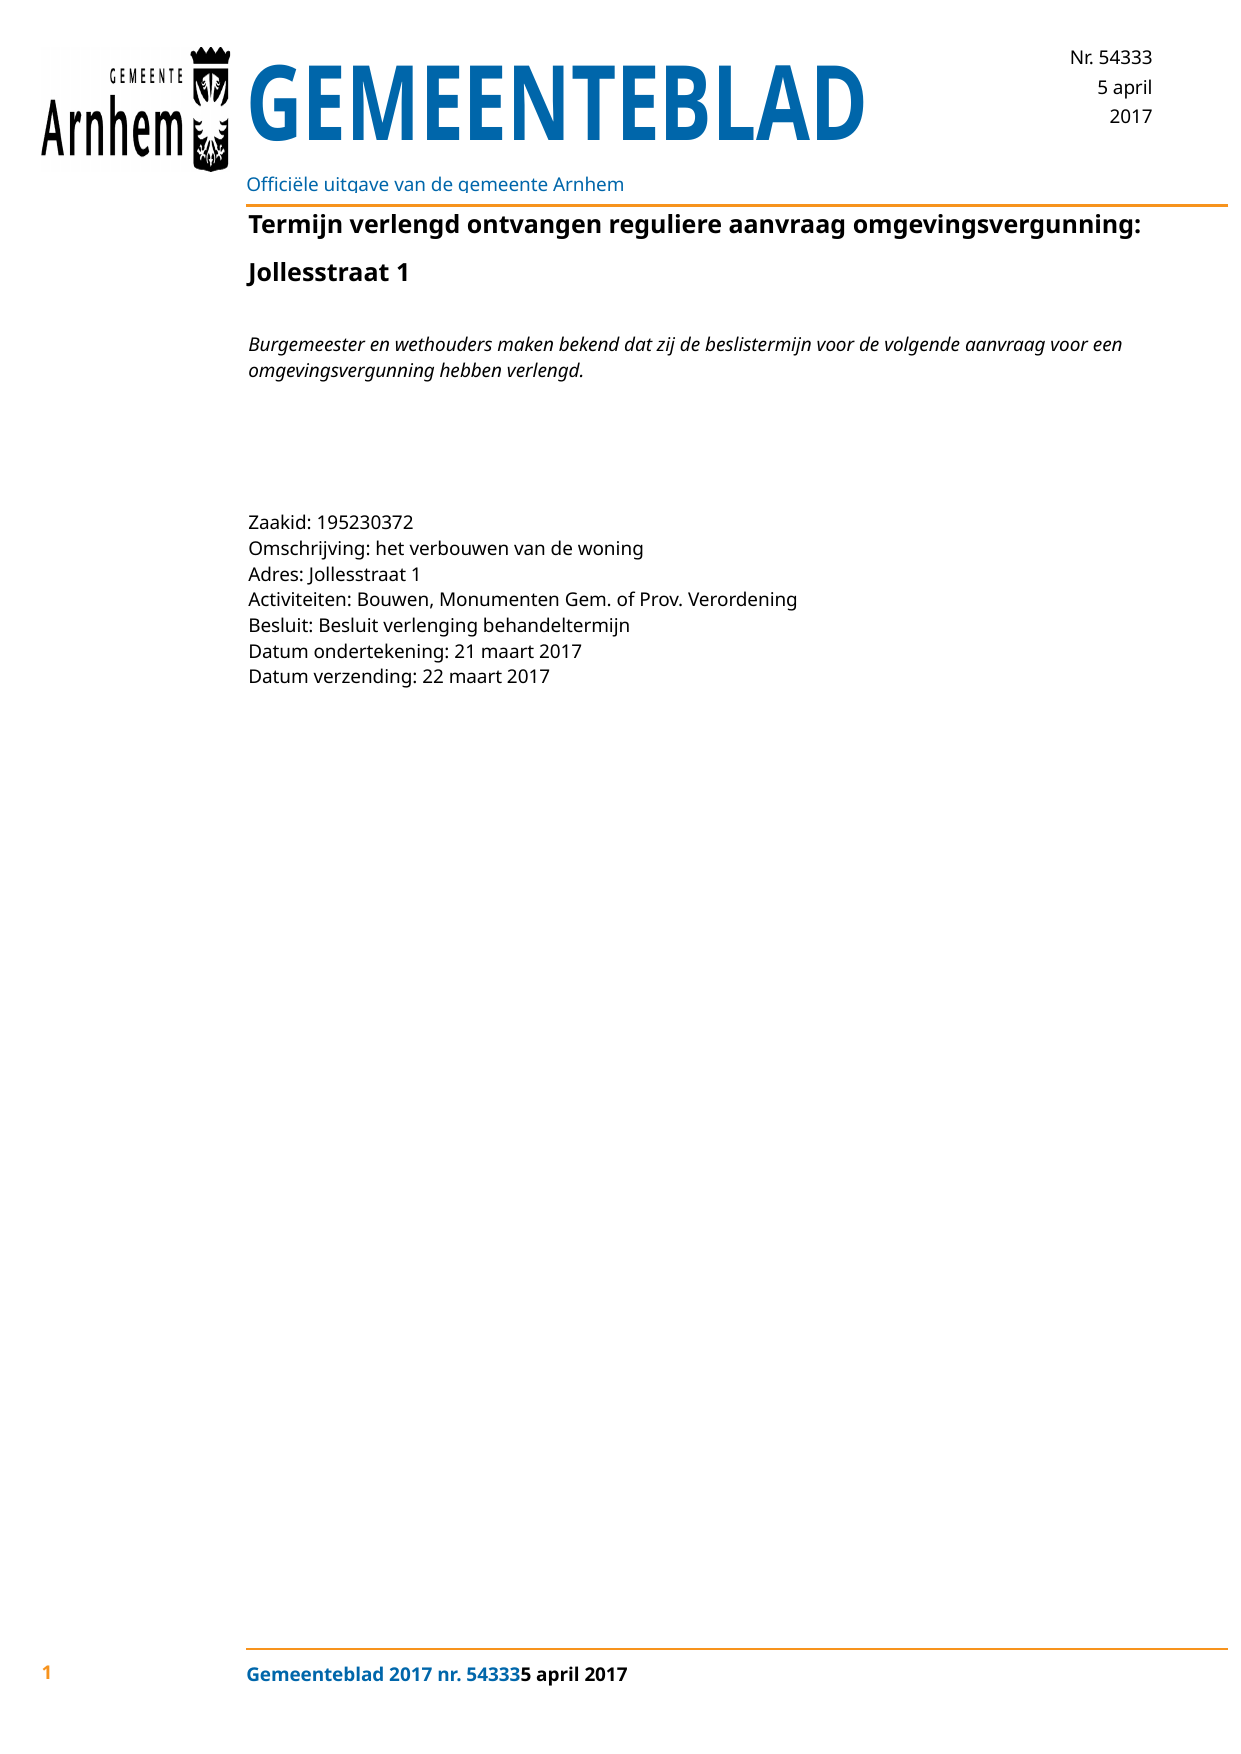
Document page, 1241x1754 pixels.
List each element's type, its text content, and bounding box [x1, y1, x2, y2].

text Termijn verlengd ontvangen reguliere aanvraag omgevingsvergunning: Jollesstraat 1 [248, 207, 1152, 288]
text Omschrijving: het verbouwen van de woning [248, 535, 1152, 561]
text Activiteiten: Bouwen, Monumenten Gem. of Prov. Verordening [248, 586, 1152, 612]
text Datum ondertekening: 21 maart 2017 [248, 638, 1152, 664]
text Datum verzending: 22 maart 2017 [248, 664, 1152, 689]
text Adres: Jollesstraat 1 [248, 561, 1152, 586]
picture [41, 47, 231, 172]
text Zaakid: 195230372 [248, 509, 1152, 535]
text Burgemeester en wethouders maken bekend dat zij de beslistermijn voor de volgende aanvraag voor een omgevingsvergunning hebben verlengd. [248, 331, 1152, 383]
text Besluit: Besluit verlenging behandeltermijn [248, 612, 1152, 638]
